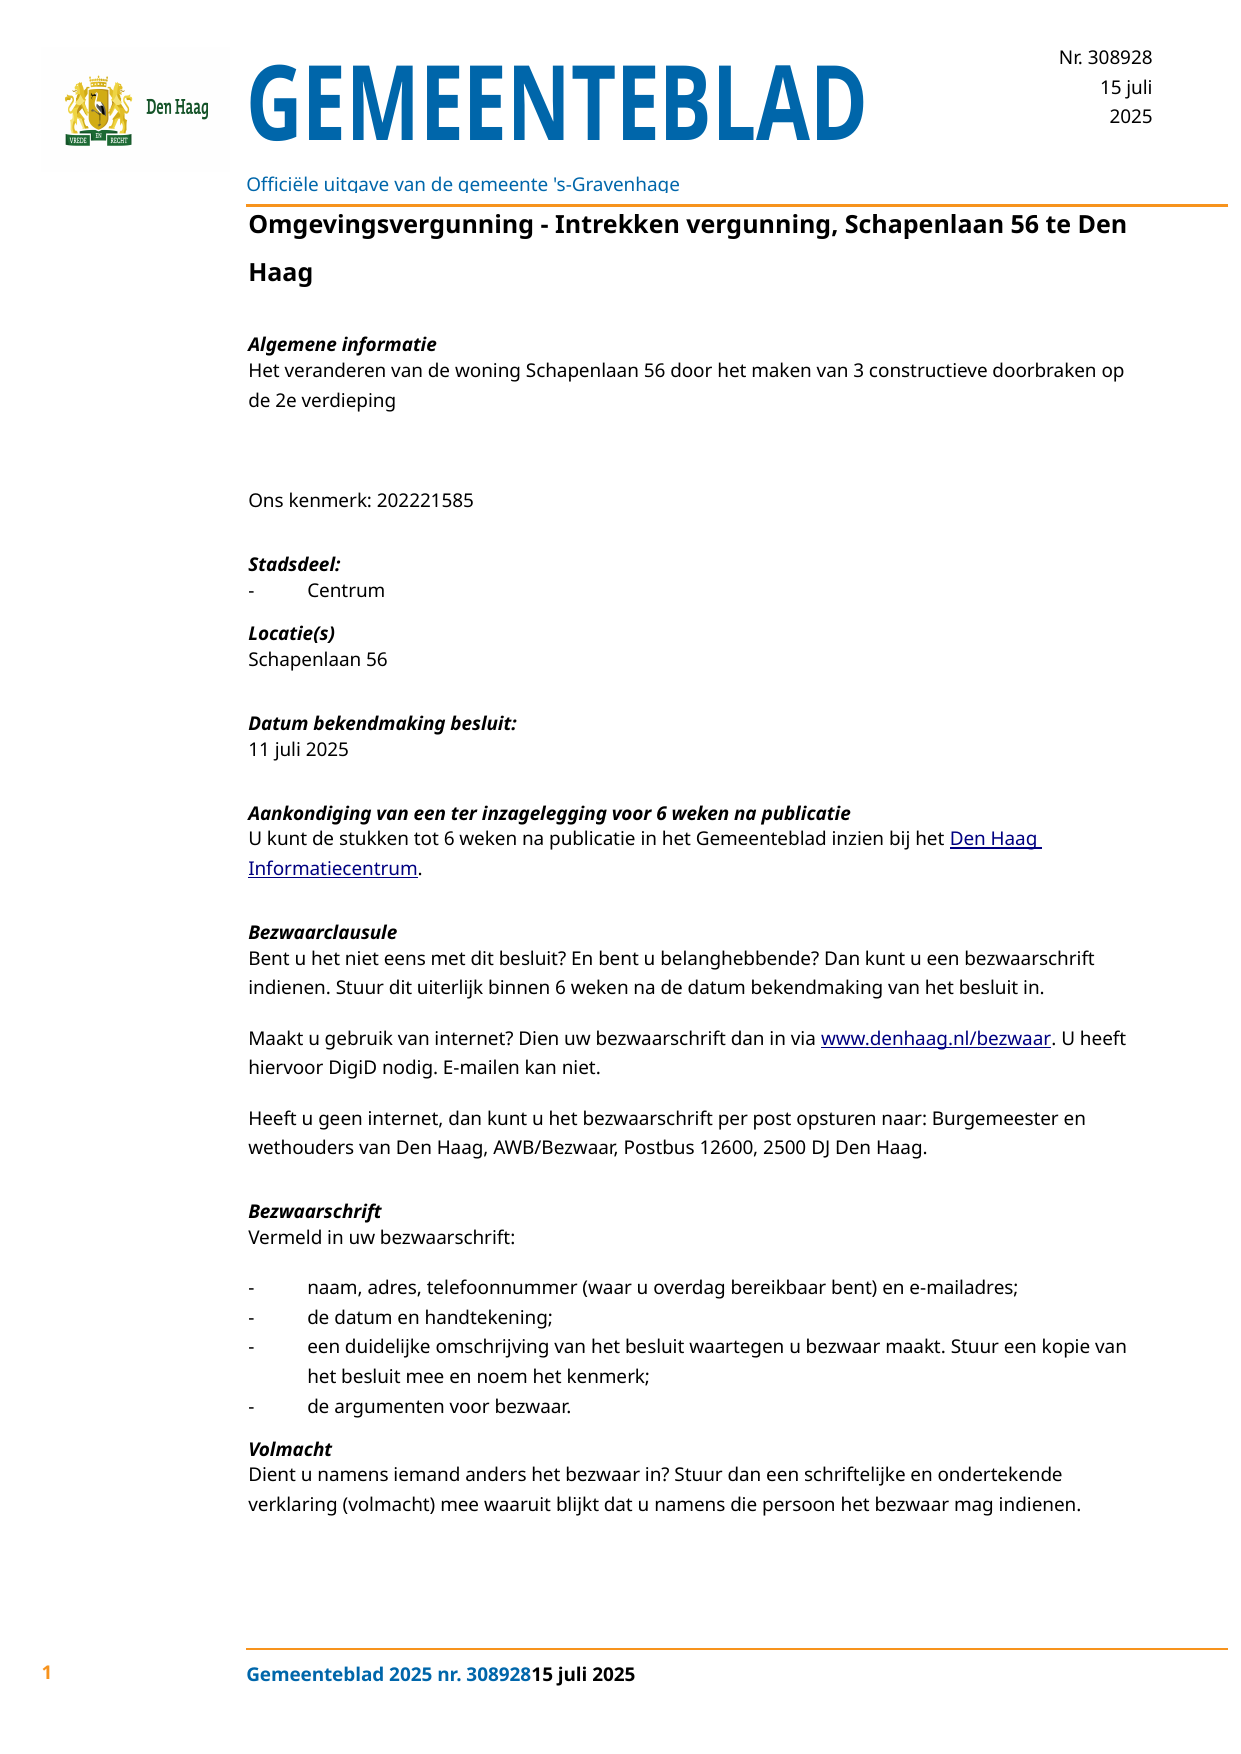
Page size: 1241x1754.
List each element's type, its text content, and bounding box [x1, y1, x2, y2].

list naam, adres, telefoonnummer (waar u overdag bereikbaar bent) en e-mailadres; [248, 1274, 1152, 1300]
list Centrum [248, 577, 1152, 603]
text Bent u het niet eens met dit besluit? En bent u belanghebbende? Dan kunt u een bezwaarschrift indienen. Stuur dit uiterlijk binnen 6 weken na de datum bekendmaking van het besluit in. [248, 945, 1152, 1000]
text Aankondiging van een ter inzagelegging voor 6 weken na publicatie [248, 800, 1152, 826]
text Ons kenmerk: 202221585 [248, 488, 1152, 513]
text Bezwaarclausule [248, 919, 1152, 945]
text Bezwaarschrift [248, 1198, 1152, 1224]
list een duidelijke omschrijving van het besluit waartegen u bezwaar maakt. Stuur een kopie van het besluit mee en noem het kenmerk; [248, 1334, 1152, 1389]
text Algemene informatie [248, 331, 1152, 357]
text Datum bekendmaking besluit: [248, 710, 1152, 736]
text Volmacht [248, 1436, 1152, 1462]
text 11 juli 2025 [248, 736, 1152, 762]
text Het veranderen van de woning Schapenlaan 56 door het maken van 3 constructieve doorbraken op de 2e verdieping [248, 357, 1152, 412]
text Dient u namens iemand anders het bezwaar in? Stuur dan een schriftelijke en ondertekende verklaring (volmacht) mee waaruit blijkt dat u namens die persoon het bezwaar mag indienen. [248, 1462, 1152, 1517]
text Locatie(s) [248, 620, 1152, 646]
text Maakt u gebruik van internet? Dien uw bezwaarschrift dan in via www.denhaag.nl/bezwaar. U heeft hiervoor DigiD nodig. E-mailen kan niet. [248, 1025, 1152, 1080]
list de argumenten voor bezwaar. [248, 1393, 1152, 1418]
text Heeft u geen internet, dan kunt u het bezwaarschrift per post opsturen naar: Burgemeester en wethouders van Den Haag, AWB/Bezwaar, Postbus 12600, 2500 DJ Den Haag. [248, 1105, 1152, 1160]
text U kunt de stukken tot 6 weken na publicatie in het Gemeenteblad inzien bij het Den Haag Informatiecentrum. [248, 826, 1152, 881]
text Vermeld in uw bezwaarschrift: [248, 1224, 1152, 1250]
text Stadsdeel: [248, 552, 1152, 577]
text Schapenlaan 56 [248, 646, 1152, 672]
picture [41, 47, 231, 172]
list de datum en handtekening; [248, 1304, 1152, 1330]
text Omgevingsvergunning - Intrekken vergunning, Schapenlaan 56 te Den Haag [248, 207, 1152, 288]
